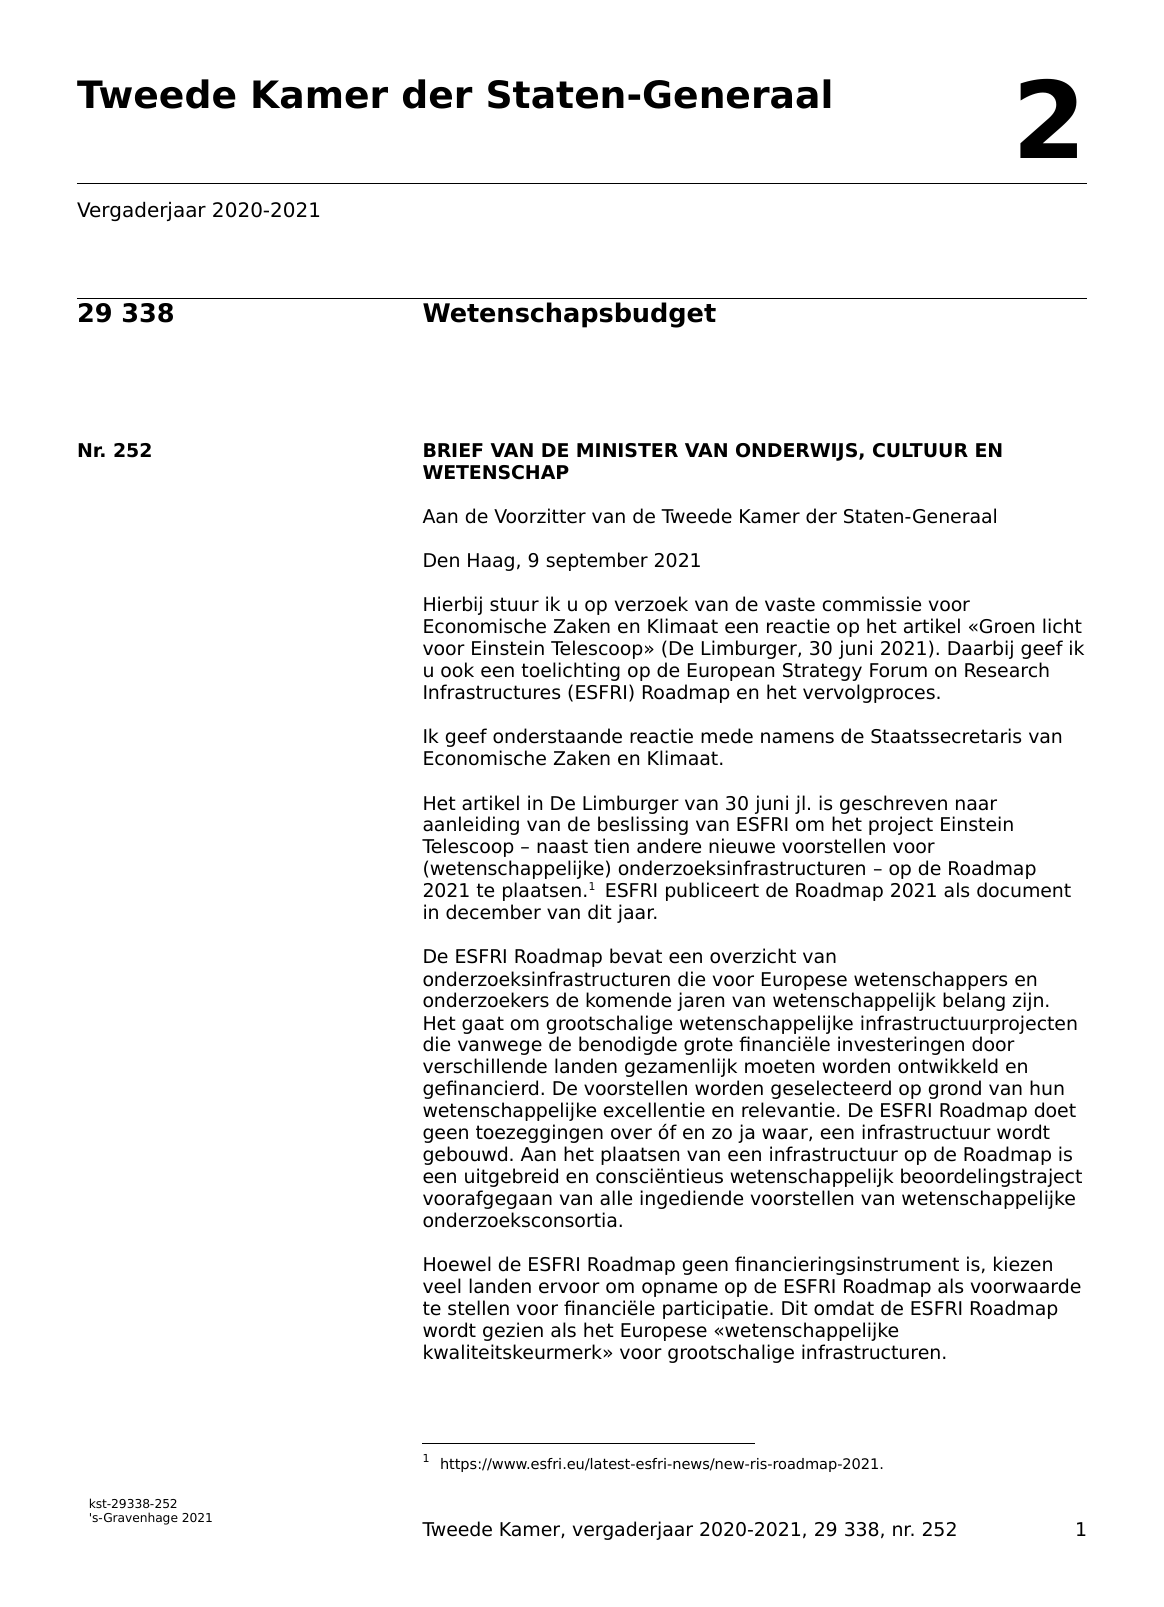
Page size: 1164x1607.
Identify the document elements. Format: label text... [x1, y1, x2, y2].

text Aan de Voorzitter van de Tweede Kamer der Staten-Generaal [422, 506, 1087, 528]
text kst-29338-252 [88, 1497, 323, 1511]
text Het artikel in De Limburger van 30 juni jl. is geschreven naar aanleiding van de beslissing van ESFRI om het project Einstein Telescoop – naast tien andere nieuwe voorstellen voor (wetenschappelijke) onderzoeksinfrastructuren – op de Roadmap 2021 te plaatsen. ESFRI publiceert de Roadmap 2021 als document in december van dit jaar. [422, 792, 1087, 924]
table_header 2 [886, 59, 1087, 183]
text Hoewel de ESFRI Roadmap geen financieringsinstrument is, kiezen veel landen ervoor om opname op de ESFRI Roadmap als voorwaarde te stellen voor financiële participatie. Dit omdat de ESFRI Roadmap wordt gezien als het Europese «wetenschappelijke kwaliteitskeurmerk» voor grootschalige infrastructuren. [422, 1254, 1087, 1364]
text Ik geef onderstaande reactie mede namens de Staatssecretaris van Economische Zaken en Klimaat. [422, 726, 1087, 770]
subtitle 29 338 Wetenschapsbudget [77, 299, 1087, 329]
table_header Tweede Kamer der Staten-Generaal [77, 59, 886, 183]
text De ESFRI Roadmap bevat een overzicht van onderzoeksinfrastructuren die voor Europese wetenschappers en onderzoekers de komende jaren van wetenschappelijk belang zijn. Het gaat om grootschalige wetenschappelijke infrastructuurprojecten die vanwege de benodigde grote financiële investeringen door verschillende landen gezamenlijk moeten worden ontwikkeld en gefinancierd. De voorstellen worden geselecteerd op grond van hun wetenschappelijke excellentie en relevantie. De ESFRI Roadmap doet geen toezeggingen over óf en zo ja waar, een infrastructuur wordt gebouwd. Aan het plaatsen van een infrastructuur op de Roadmap is een uitgebreid en consciëntieus wetenschappelijk beoordelingstraject voorafgegaan van alle ingediende voorstellen van wetenschappelijke onderzoeksconsortia. [422, 946, 1087, 1232]
text Den Haag, 9 september 2021 [422, 550, 1087, 572]
text Hierbij stuur ik u op verzoek van de vaste commissie voor Economische Zaken en Klimaat een reactie op het artikel «Groen licht voor Einstein Telescoop» (De Limburger, 30 juni 2021). Daarbij geef ik u ook een toelichting op de European Strategy Forum on Research Infrastructures (ESFRI) Roadmap en het vervolgproces. [422, 594, 1087, 704]
text 's-Gravenhage 2021 [88, 1511, 323, 1525]
text https://www.esfri.eu/latest-esfri-news/new-ris-roadmap-2021. [422, 1452, 1087, 1474]
table_cell Vergaderjaar 2020-2021 [77, 184, 1087, 298]
subtitle Nr. 252 BRIEF VAN DE MINISTER VAN ONDERWIJS, CULTUUR EN WETENSCHAP [77, 440, 1087, 484]
